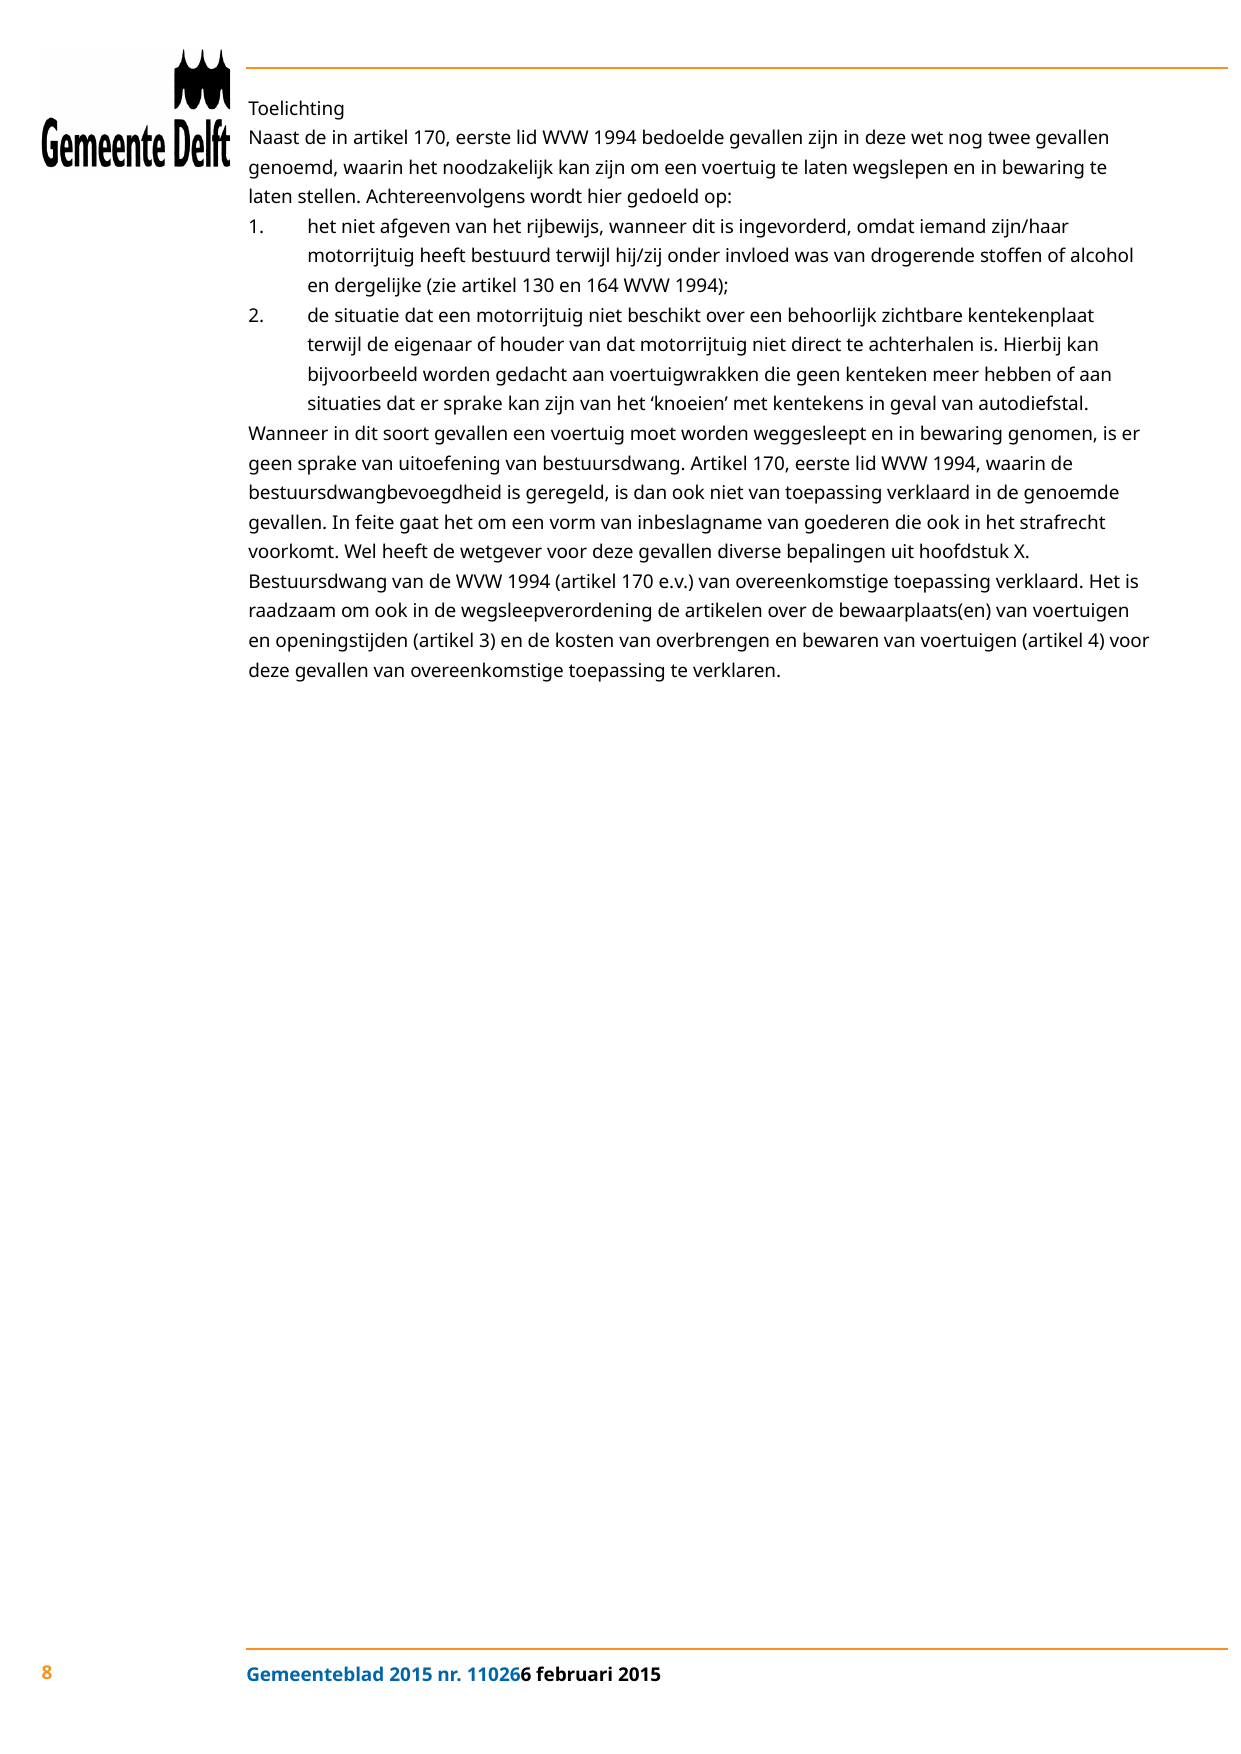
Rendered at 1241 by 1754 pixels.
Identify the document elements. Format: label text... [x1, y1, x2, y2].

list het niet afgeven van het rijbewijs, wanneer dit is ingevorderd, omdat iemand zijn/haar motorrijtuig heeft bestuurd terwijl hij/zij onder invloed was van drogerende stoffen of alcohol en dergelijke (zie artikel 130 en 164 WVW 1994); [248, 213, 1152, 298]
list de situatie dat een motorrijtuig niet beschikt over een behoorlijk zichtbare kentekenplaat terwijl de eigenaar of houder van dat motorrijtuig niet direct te achterhalen is. Hierbij kan bijvoorbeeld worden gedacht aan voertuigwrakken die geen kenteken meer hebben of aan situaties dat er sprake kan zijn van het ‘knoeien’ met kentekens in geval van autodiefstal. [248, 302, 1152, 416]
picture [41, 47, 231, 172]
text Naast de in artikel 170, eerste lid WVW 1994 bedoelde gevallen zijn in deze wet nog twee gevallen genoemd, waarin het noodzakelijk kan zijn om een voertuig te laten wegslepen en in bewaring te laten stellen. Achtereenvolgens wordt hier gedoeld op: [248, 124, 1152, 209]
text Wanneer in dit soort gevallen een voertuig moet worden weggesleept en in bewaring genomen, is er geen sprake van uitoefening van bestuursdwang. Artikel 170, eerste lid WVW 1994, waarin de bestuursdwangbevoegdheid is geregeld, is dan ook niet van toepassing verklaard in de genoemde gevallen. In feite gaat het om een vorm van inbeslagname van goederen die ook in het strafrecht voorkomt. Wel heeft de wetgever voor deze gevallen diverse bepalingen uit hoofdstuk X. Bestuursdwang van de WVW 1994 (artikel 170 e.v.) van overeenkomstige toepassing verklaard. Het is raadzaam om ook in de wegsleepverordening de artikelen over de bewaarplaats(en) van voertuigen en openingstijden (artikel 3) en de kosten van overbrengen en bewaren van voertuigen (artikel 4) voor deze gevallen van overeenkomstige toepassing te verklaren. [248, 420, 1152, 683]
text Toelichting [248, 95, 1152, 121]
